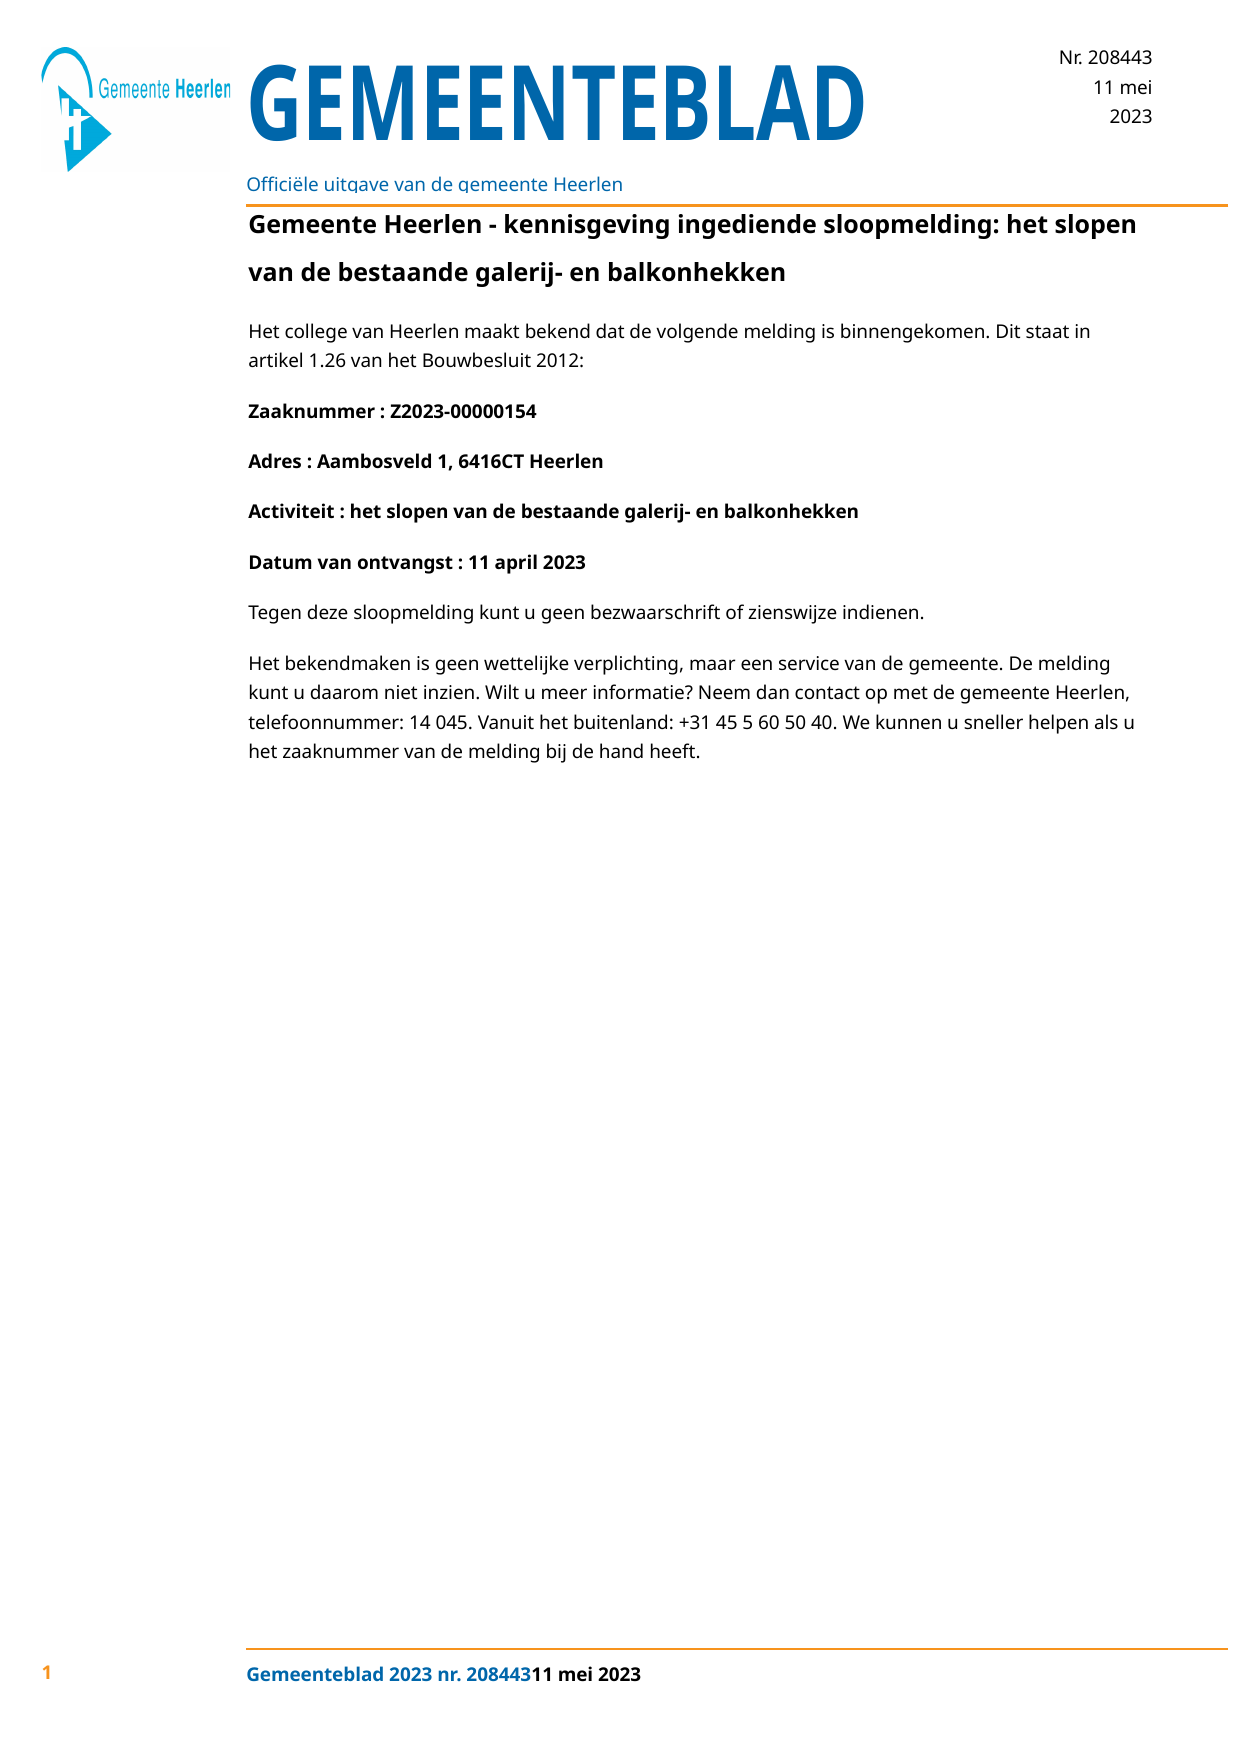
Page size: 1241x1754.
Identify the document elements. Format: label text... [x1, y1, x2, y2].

picture [41, 47, 231, 172]
text Het college van Heerlen maakt bekend dat de volgende melding is binnengekomen. Dit staat in artikel 1.26 van het Bouwbesluit 2012: [248, 318, 1152, 373]
text Activiteit : het slopen van de bestaande galerij- en balkonhekken [248, 499, 1152, 524]
text Tegen deze sloopmelding kunt u geen bezwaarschrift of zienswijze indienen. [248, 599, 1152, 625]
text Datum van ontvangst : 11 april 2023 [248, 549, 1152, 575]
text Het bekendmaken is geen wettelijke verplichting, maar een service van de gemeente. De melding kunt u daarom niet inzien. Wilt u meer informatie? Neem dan contact op met de gemeente Heerlen, telefoonnummer: 14 045. Vanuit het buitenland: +31 45 5 60 50 40. We kunnen u sneller helpen als u het zaaknummer van de melding bij de hand heeft. [248, 650, 1152, 764]
text Zaaknummer : Z2023-00000154 [248, 398, 1152, 424]
text Gemeente Heerlen - kennisgeving ingediende sloopmelding: het slopen van de bestaande galerij- en balkonhekken [248, 207, 1152, 288]
picture [41, 47, 59, 70]
text Adres : Aambosveld 1, 6416CT Heerlen [248, 448, 1152, 474]
